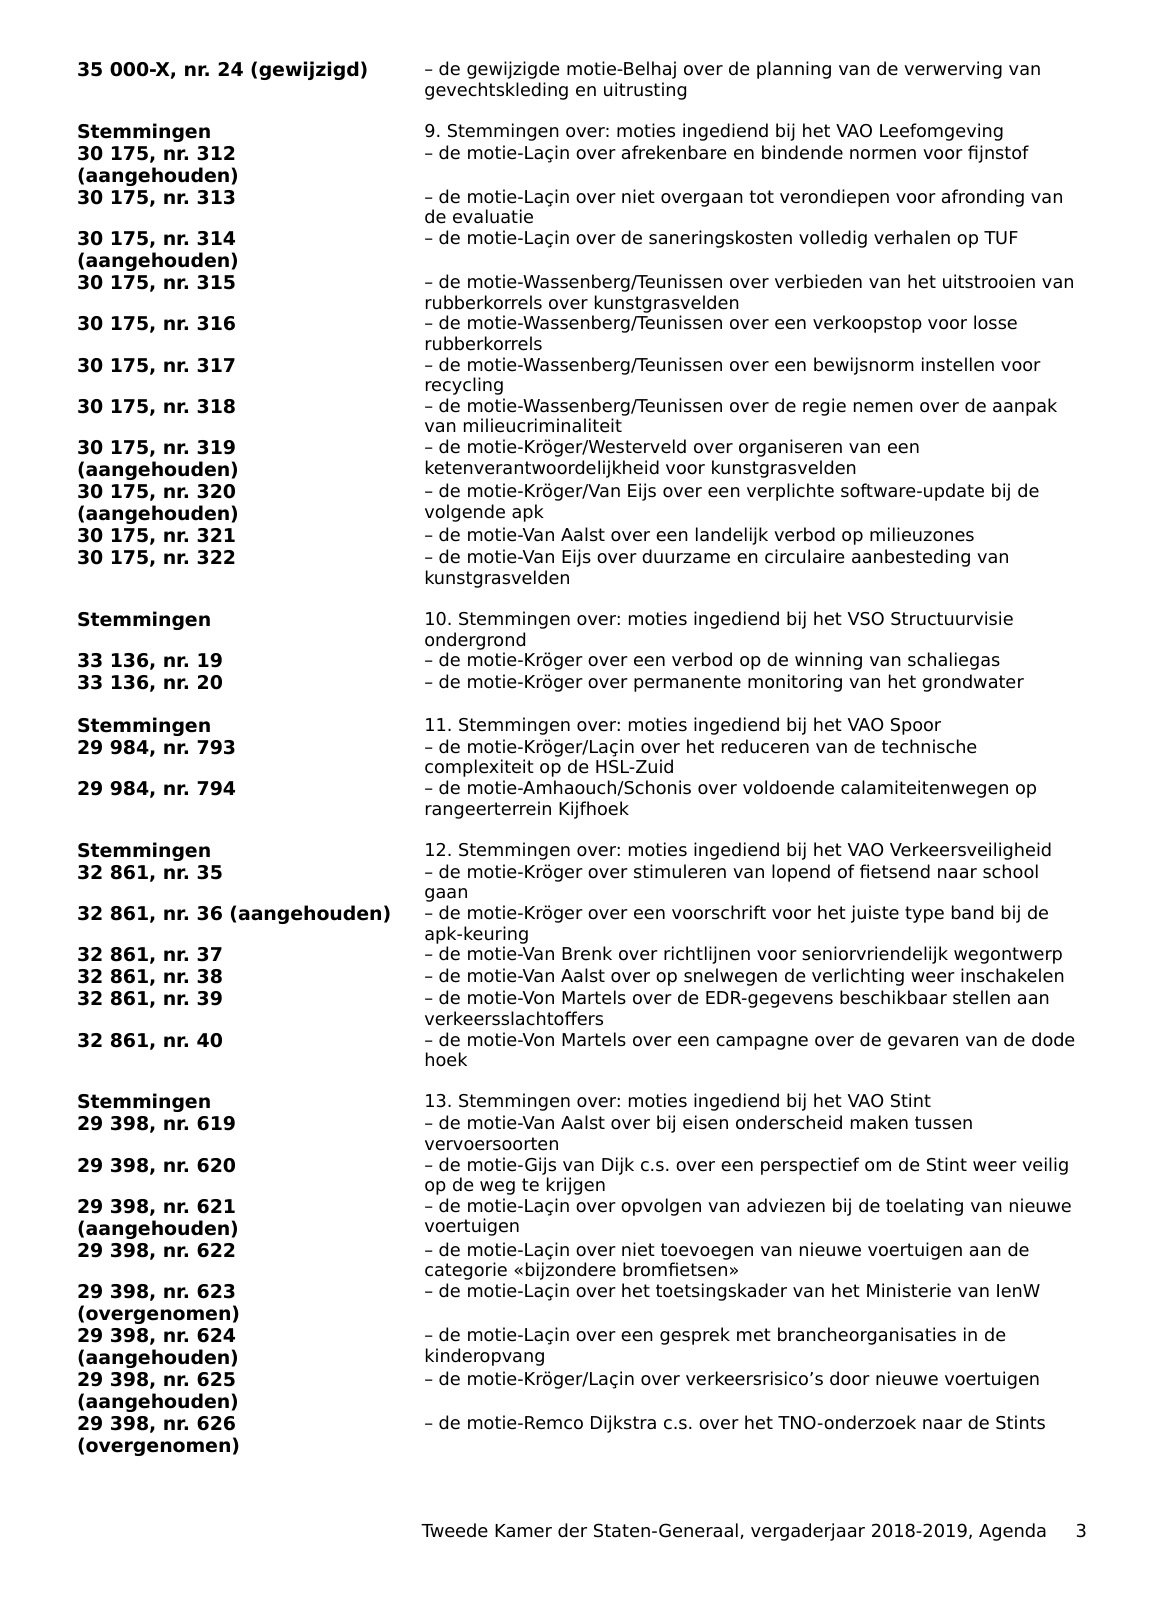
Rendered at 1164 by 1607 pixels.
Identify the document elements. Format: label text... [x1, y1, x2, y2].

table_cell 30 175, nr. 319 (aangehouden) [77, 437, 401, 481]
table_cell – de motie-Kröger over een verbod op de winning van schaliegas [418, 650, 1087, 672]
table_cell 29 984, nr. 794 [77, 778, 401, 819]
table_cell 12. Stemmingen over: moties ingediend bij het VAO Verkeersveiligheid [418, 840, 1087, 862]
table_cell 29 398, nr. 619 [77, 1113, 401, 1154]
table_cell – de motie-Van Brenk over richtlijnen voor seniorvriendelijk wegontwerp [418, 944, 1087, 966]
table_cell [401, 437, 418, 481]
table_cell [401, 1369, 418, 1413]
table_cell 11. Stemmingen over: moties ingediend bij het VAO Spoor [418, 715, 1087, 737]
table_cell [401, 1071, 418, 1091]
table_cell – de motie-Van Eijs over duurzame en circulaire aanbesteding van kunstgrasvelden [418, 547, 1087, 588]
table_cell 30 175, nr. 315 [77, 272, 401, 313]
table_cell Stemmingen [77, 1091, 401, 1113]
table_cell 10. Stemmingen over: moties ingediend bij het VSO Structuurvisie ondergrond [418, 609, 1087, 650]
table_cell 9. Stemmingen over: moties ingediend bij het VAO Leefomgeving [418, 121, 1087, 143]
table_cell 29 398, nr. 625 (aangehouden) [77, 1369, 401, 1413]
table_cell – de motie-Van Aalst over op snelwegen de verlichting weer inschakelen [418, 966, 1087, 988]
table_cell – de motie-Von Martels over een campagne over de gevaren van de dode hoek [418, 1030, 1087, 1071]
table_cell – de motie-Laçin over niet overgaan tot verondiepen voor afronding van de evaluatie [418, 187, 1087, 228]
table_cell – de motie-Laçin over opvolgen van adviezen bij de toelating van nieuwe voertuigen [418, 1196, 1087, 1240]
table_cell [401, 1030, 418, 1071]
table_cell 30 175, nr. 317 [77, 355, 401, 396]
table_cell [401, 944, 418, 966]
table_cell [77, 1071, 401, 1091]
table_cell – de motie-Kröger/Van Eijs over een verplichte software-update bij de volgende apk [418, 481, 1087, 525]
table_cell [418, 100, 1087, 121]
table_cell – de motie-Kröger over een voorschrift voor het juiste type band bij de apk-keuring [418, 903, 1087, 944]
table_cell 32 861, nr. 38 [77, 966, 401, 988]
table_cell Stemmingen [77, 840, 401, 862]
table_cell [401, 988, 418, 1029]
table_cell [401, 609, 418, 650]
table_cell [401, 862, 418, 903]
table_cell [401, 715, 418, 737]
table_cell [401, 1155, 418, 1196]
table_cell 32 861, nr. 39 [77, 988, 401, 1029]
table_cell [401, 547, 418, 588]
table_cell [401, 1240, 418, 1281]
table_cell [77, 819, 401, 840]
table_cell – de motie-Kröger/Laçin over verkeersrisico’s door nieuwe voertuigen [418, 1369, 1087, 1413]
table_cell 30 175, nr. 316 [77, 313, 401, 354]
table_cell Stemmingen [77, 121, 401, 143]
table_cell – de motie-Wassenberg/Teunissen over verbieden van het uitstrooien van rubberkorrels over kunstgrasvelden [418, 272, 1087, 313]
table_cell [77, 100, 401, 121]
table_cell – de motie-Laçin over het toetsingskader van het Ministerie van IenW [418, 1281, 1087, 1325]
table_cell – de motie-Van Aalst over bij eisen onderscheid maken tussen vervoersoorten [418, 1113, 1087, 1154]
table_cell – de motie-Laçin over niet toevoegen van nieuwe voertuigen aan de categorie «bijzondere bromfietsen» [418, 1240, 1087, 1281]
table_cell [401, 778, 418, 819]
table_cell [401, 694, 418, 715]
table_cell [401, 355, 418, 396]
table_cell – de motie-Gijs van Dijk c.s. over een perspectief om de Stint weer veilig op de weg te krijgen [418, 1155, 1087, 1196]
table_cell [401, 737, 418, 778]
table_cell [401, 228, 418, 272]
table_cell [401, 59, 418, 100]
table_cell [401, 396, 418, 437]
table_cell [401, 121, 418, 143]
table_cell [401, 840, 418, 862]
table_cell 30 175, nr. 321 [77, 525, 401, 547]
table_cell – de motie-Kröger over permanente monitoring van het grondwater [418, 672, 1087, 694]
table_cell – de motie-Von Martels over de EDR-gegevens beschikbaar stellen aan verkeersslachtoffers [418, 988, 1087, 1029]
table_cell [77, 694, 401, 715]
table_cell [401, 1325, 418, 1369]
table_cell 29 398, nr. 620 [77, 1155, 401, 1196]
table_cell [401, 187, 418, 228]
table_cell 33 136, nr. 19 [77, 650, 401, 672]
table_cell [401, 1113, 418, 1154]
table_cell – de motie-Wassenberg/Teunissen over een verkoopstop voor losse rubberkorrels [418, 313, 1087, 354]
table_cell [418, 588, 1087, 609]
table_cell [401, 100, 418, 121]
table_cell – de motie-Kröger/Westerveld over organiseren van een ketenverantwoordelijkheid voor kunstgrasvelden [418, 437, 1087, 481]
table_cell [401, 650, 418, 672]
table_cell [401, 313, 418, 354]
table_cell 30 175, nr. 312 (aangehouden) [77, 143, 401, 187]
table_cell – de motie-Amhaouch/Schonis over voldoende calamiteitenwegen op rangeerterrein Kijfhoek [418, 778, 1087, 819]
table_cell 32 861, nr. 36 (aangehouden) [77, 903, 401, 944]
table_cell – de motie-Remco Dijkstra c.s. over het TNO-onderzoek naar de Stints [418, 1413, 1087, 1457]
table_cell 29 398, nr. 622 [77, 1240, 401, 1281]
table_cell 35 000-X, nr. 24 (gewijzigd) [77, 59, 401, 100]
table_cell Stemmingen [77, 715, 401, 737]
table_cell – de motie-Kröger/Laçin over het reduceren van de technische complexiteit op de HSL-Zuid [418, 737, 1087, 778]
table_cell 30 175, nr. 314 (aangehouden) [77, 228, 401, 272]
table_cell [401, 272, 418, 313]
table_cell [401, 481, 418, 525]
table_cell 13. Stemmingen over: moties ingediend bij het VAO Stint [418, 1091, 1087, 1113]
table_cell – de motie-Kröger over stimuleren van lopend of fietsend naar school gaan [418, 862, 1087, 903]
table_cell 30 175, nr. 313 [77, 187, 401, 228]
table_cell – de gewijzigde motie-Belhaj over de planning van de verwerving van gevechtskleding en uitrusting [418, 59, 1087, 100]
table_cell 29 398, nr. 621 (aangehouden) [77, 1196, 401, 1240]
table_cell 29 984, nr. 793 [77, 737, 401, 778]
table_cell 29 398, nr. 626 (overgenomen) [77, 1413, 401, 1457]
table_cell 33 136, nr. 20 [77, 672, 401, 694]
table_cell – de motie-Laçin over een gesprek met brancheorganisaties in de kinderopvang [418, 1325, 1087, 1369]
table_cell [77, 588, 401, 609]
table_cell [418, 1071, 1087, 1091]
table_cell – de motie-Laçin over de saneringskosten volledig verhalen op TUF [418, 228, 1087, 272]
table_cell 29 398, nr. 624 (aangehouden) [77, 1325, 401, 1369]
table_cell [418, 694, 1087, 715]
table_cell [418, 819, 1087, 840]
table_cell [401, 143, 418, 187]
table_cell – de motie-Van Aalst over een landelijk verbod op milieuzones [418, 525, 1087, 547]
table_cell 30 175, nr. 318 [77, 396, 401, 437]
table_cell 32 861, nr. 35 [77, 862, 401, 903]
table_cell – de motie-Wassenberg/Teunissen over de regie nemen over de aanpak van milieucriminaliteit [418, 396, 1087, 437]
table_cell [401, 672, 418, 694]
table_cell – de motie-Laçin over afrekenbare en bindende normen voor fijnstof [418, 143, 1087, 187]
table_cell [401, 966, 418, 988]
table_cell [401, 525, 418, 547]
table_cell 30 175, nr. 320 (aangehouden) [77, 481, 401, 525]
table_cell – de motie-Wassenberg/Teunissen over een bewijsnorm instellen voor recycling [418, 355, 1087, 396]
table_cell [401, 588, 418, 609]
table_cell 32 861, nr. 37 [77, 944, 401, 966]
table_cell [401, 1413, 418, 1457]
table_cell [401, 903, 418, 944]
table_cell 29 398, nr. 623 (overgenomen) [77, 1281, 401, 1325]
table_cell 30 175, nr. 322 [77, 547, 401, 588]
table_cell [401, 819, 418, 840]
table_cell [401, 1196, 418, 1240]
table_cell [401, 1281, 418, 1325]
table_cell Stemmingen [77, 609, 401, 650]
table_cell 32 861, nr. 40 [77, 1030, 401, 1071]
table_cell [401, 1091, 418, 1113]
